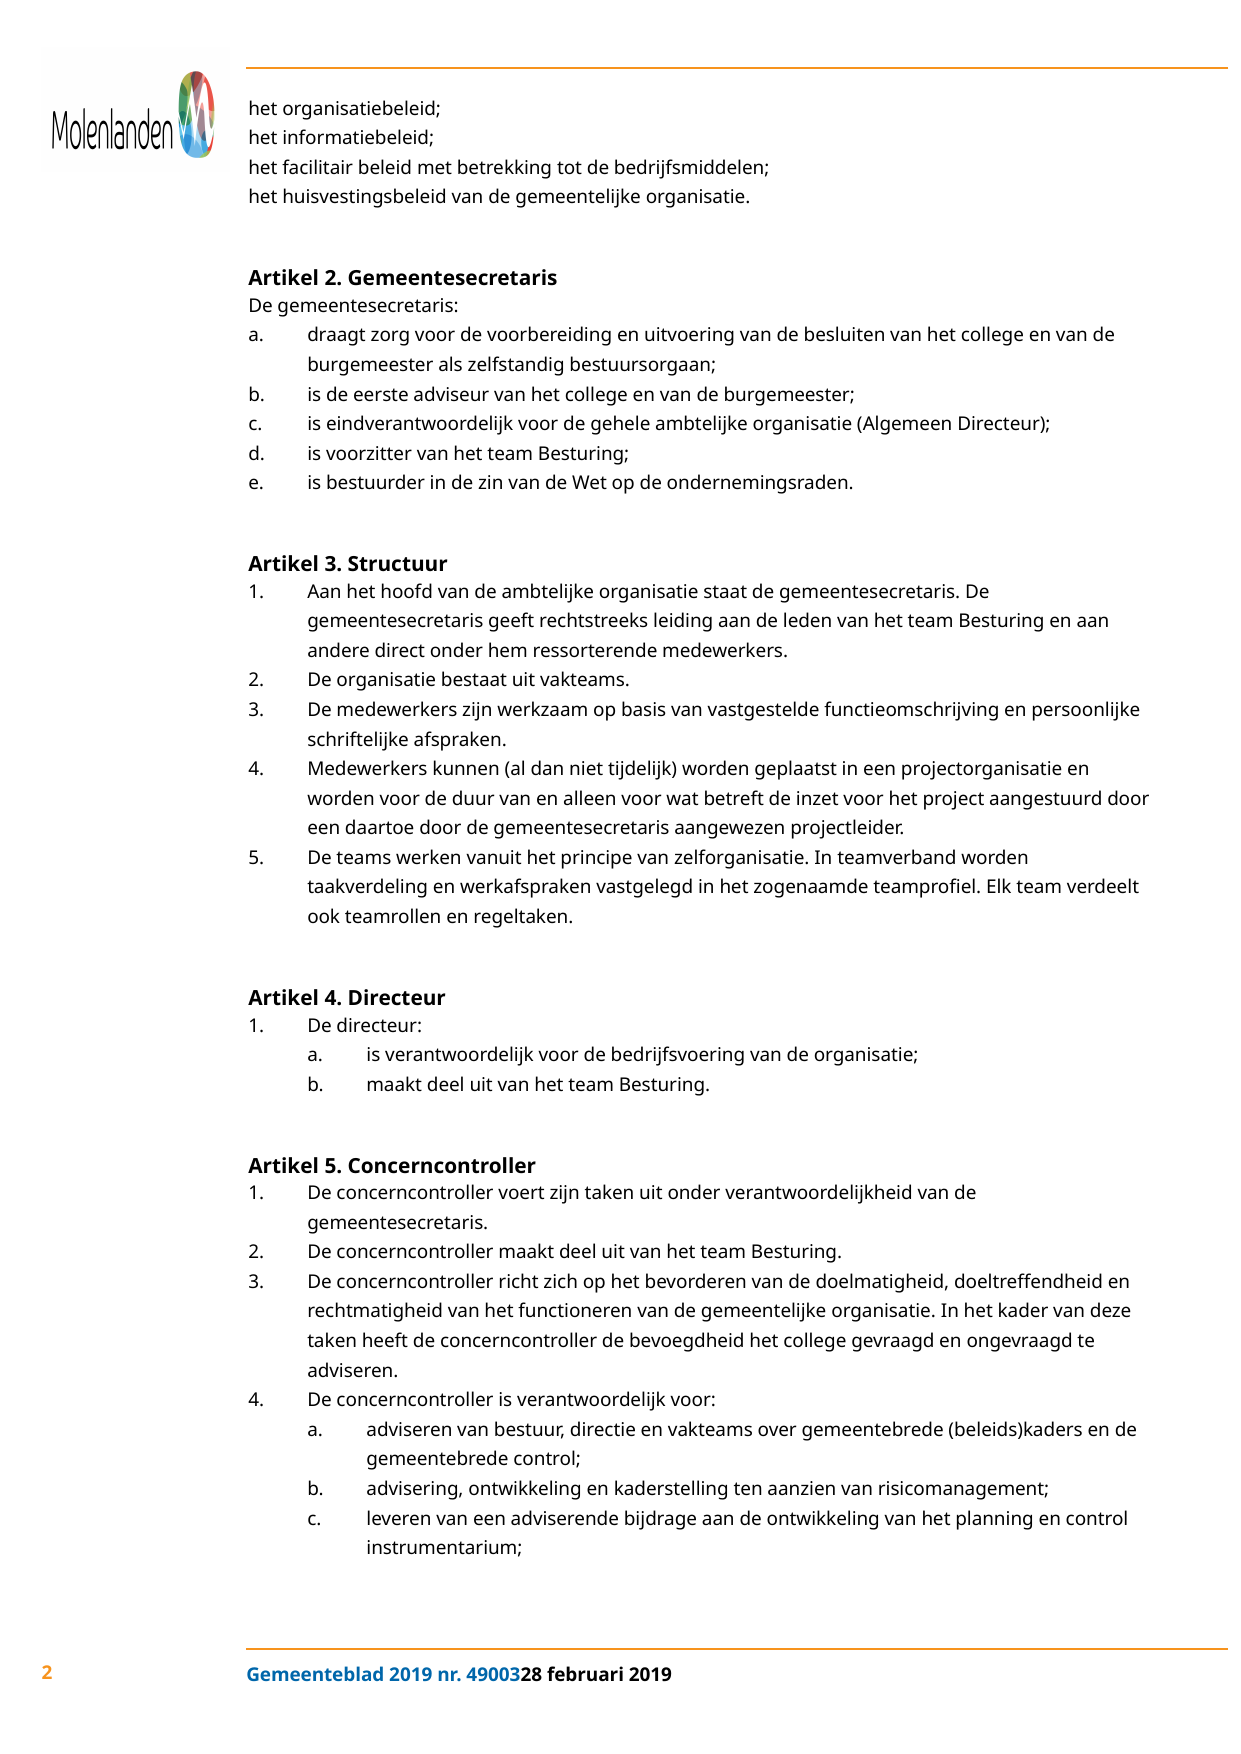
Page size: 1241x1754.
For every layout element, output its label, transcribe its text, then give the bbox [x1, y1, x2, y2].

text Artikel 5. Concerncontroller [248, 1151, 1152, 1179]
list adviseren van bestuur, directie en vakteams over gemeentebrede (beleids)kaders en de gemeentebrede control; [307, 1416, 1152, 1471]
list De concerncontroller is verantwoordelijk voor: [248, 1386, 1152, 1412]
text Artikel 4. Directeur [248, 983, 1152, 1012]
text Artikel 3. Structuur [248, 549, 1152, 578]
list Aan het hoofd van de ambtelijke organisatie staat de gemeentesecretaris. De gemeentesecretaris geeft rechtstreeks leiding aan de leden van het team Besturing en aan andere direct onder hem ressorterende medewerkers. [248, 578, 1152, 663]
picture [41, 47, 231, 172]
list is eindverantwoordelijk voor de gehele ambtelijke organisatie (Algemeen Directeur); [248, 410, 1152, 436]
text het facilitair beleid met betrekking tot de bedrijfsmiddelen; [248, 154, 1152, 180]
list De directeur: [248, 1012, 1152, 1037]
list De organisatie bestaat uit vakteams. [248, 667, 1152, 692]
list De concerncontroller richt zich op het bevorderen van de doelmatigheid, doeltreffendheid en rechtmatigheid van het functioneren van de gemeentelijke organisatie. In het kader van deze taken heeft de concerncontroller de bevoegdheid het college gevraagd en ongevraagd te adviseren. [248, 1268, 1152, 1383]
list maakt deel uit van het team Besturing. [307, 1071, 1152, 1097]
text het informatiebeleid; [248, 124, 1152, 150]
list De concerncontroller voert zijn taken uit onder verantwoordelijkheid van de gemeentesecretaris. [248, 1179, 1152, 1235]
list Medewerkers kunnen (al dan niet tijdelijk) worden geplaatst in een projectorganisatie en worden voor de duur van en alleen voor wat betreft de inzet voor het project aangestuurd door een daartoe door de gemeentesecretaris aangewezen projectleider. [248, 755, 1152, 840]
list De concerncontroller maakt deel uit van het team Besturing. [248, 1238, 1152, 1264]
list is verantwoordelijk voor de bedrijfsvoering van de organisatie; [307, 1041, 1152, 1067]
list is voorzitter van het team Besturing; [248, 440, 1152, 466]
text De gemeentesecretaris: [248, 292, 1152, 318]
text het organisatiebeleid; [248, 95, 1152, 121]
list De medewerkers zijn werkzaam op basis van vastgestelde functieomschrijving en persoonlijke schriftelijke afspraken. [248, 696, 1152, 752]
list De teams werken vanuit het principe van zelforganisatie. In teamverband worden taakverdeling en werkafspraken vastgelegd in het zogenaamde teamprofiel. Elk team verdeelt ook teamrollen en regeltaken. [248, 844, 1152, 929]
text het huisvestingsbeleid van de gemeentelijke organisatie. [248, 183, 1152, 209]
list is de eerste adviseur van het college en van de burgemeester; [248, 381, 1152, 406]
list advisering, ontwikkeling en kaderstelling ten aanzien van risicomanagement; [307, 1475, 1152, 1501]
list is bestuurder in de zin van de Wet op de ondernemingsraden. [248, 469, 1152, 495]
list leveren van een adviserende bijdrage aan de ontwikkeling van het planning en control instrumentarium; [307, 1505, 1152, 1560]
list draagt zorg voor de voorbereiding en uitvoering van de besluiten van het college en van de burgemeester als zelfstandig bestuursorgaan; [248, 322, 1152, 377]
text Artikel 2. Gemeentesecretaris [248, 263, 1152, 292]
